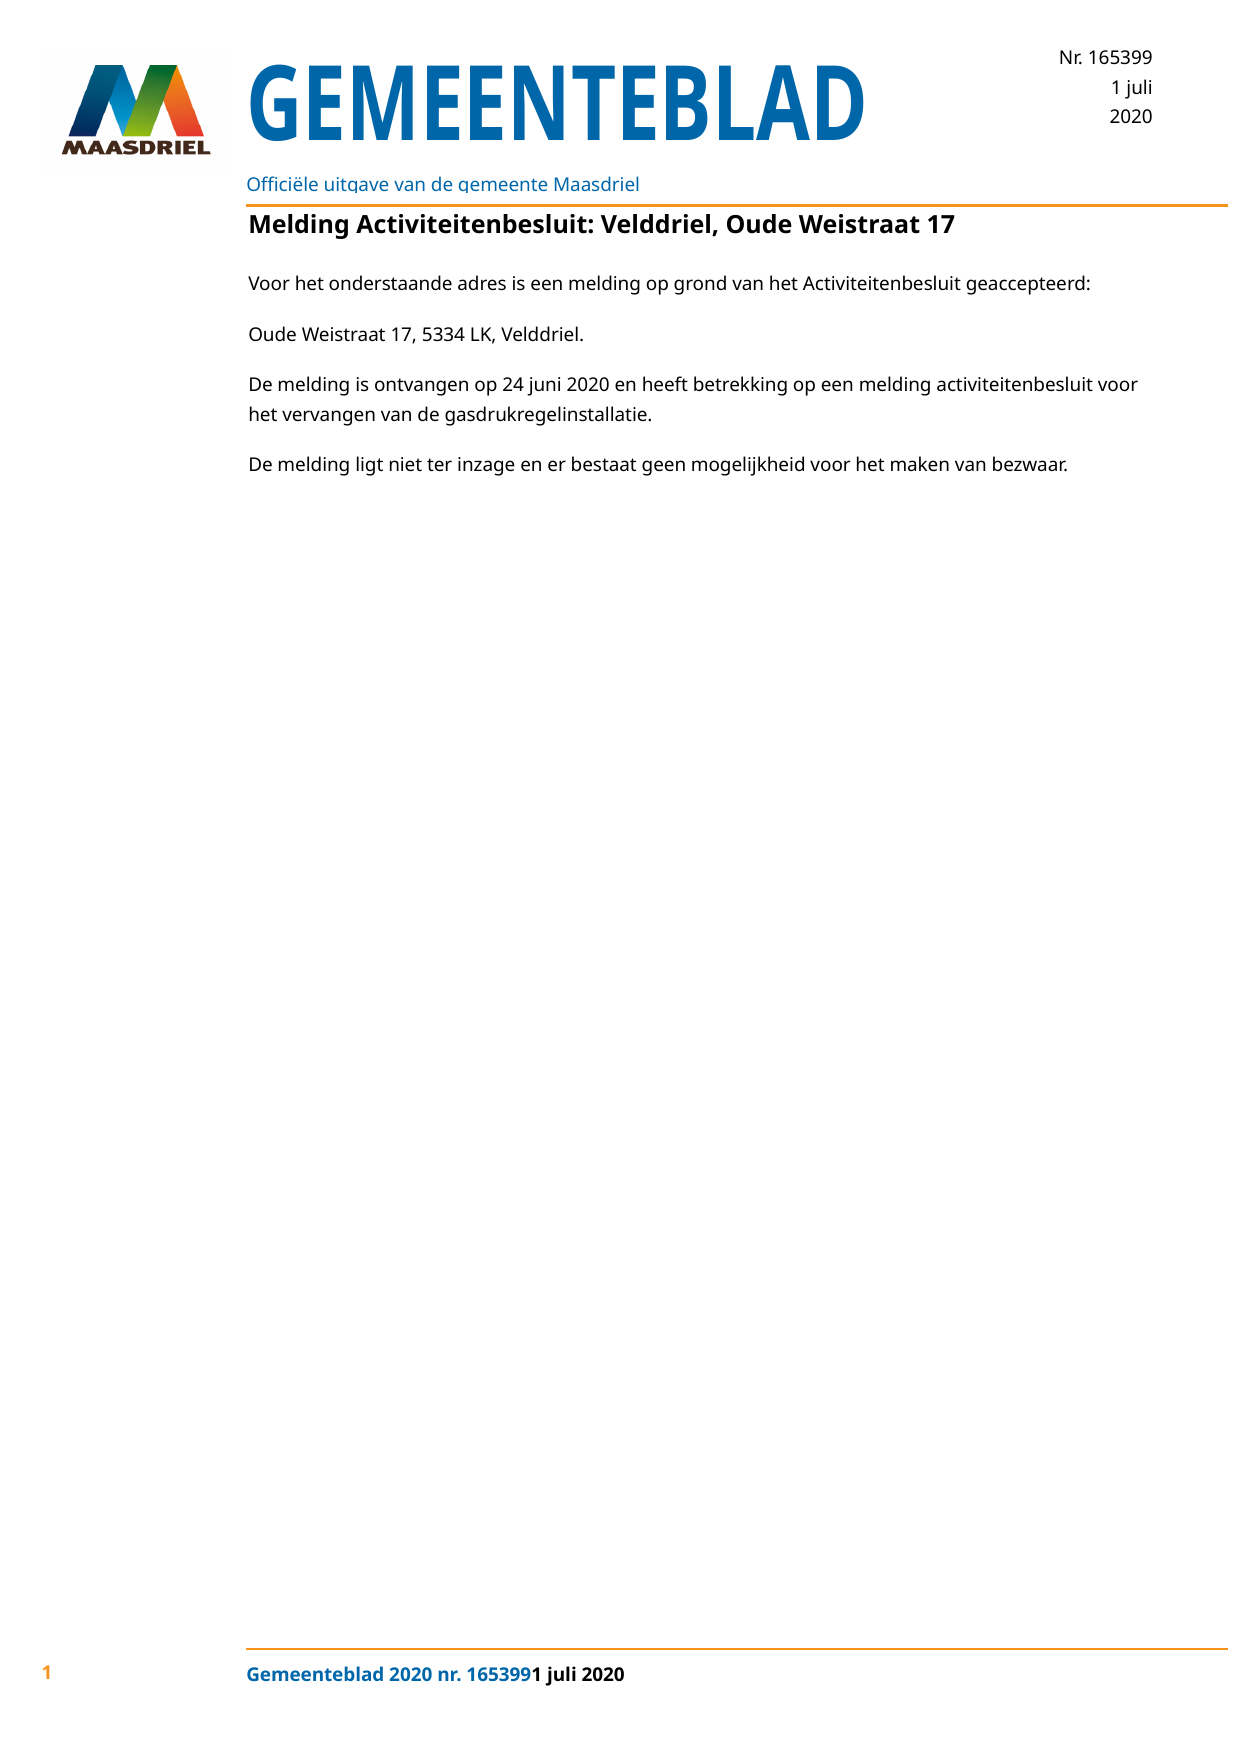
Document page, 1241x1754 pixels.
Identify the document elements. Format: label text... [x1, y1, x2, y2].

text Melding Activiteitenbesluit: Velddriel, Oude Weistraat 17 [248, 207, 1152, 241]
text De melding ligt niet ter inzage en er bestaat geen mogelijkheid voor het maken van bezwaar. [248, 451, 1152, 477]
picture [41, 47, 231, 172]
text De melding is ontvangen op 24 juni 2020 en heeft betrekking op een melding activiteitenbesluit voor het vervangen van de gasdrukregelinstallatie. [248, 371, 1152, 426]
text Oude Weistraat 17, 5334 LK, Velddriel. [248, 321, 1152, 346]
text Voor het onderstaande adres is een melding op grond van het Activiteitenbesluit geaccepteerd: [248, 270, 1152, 296]
